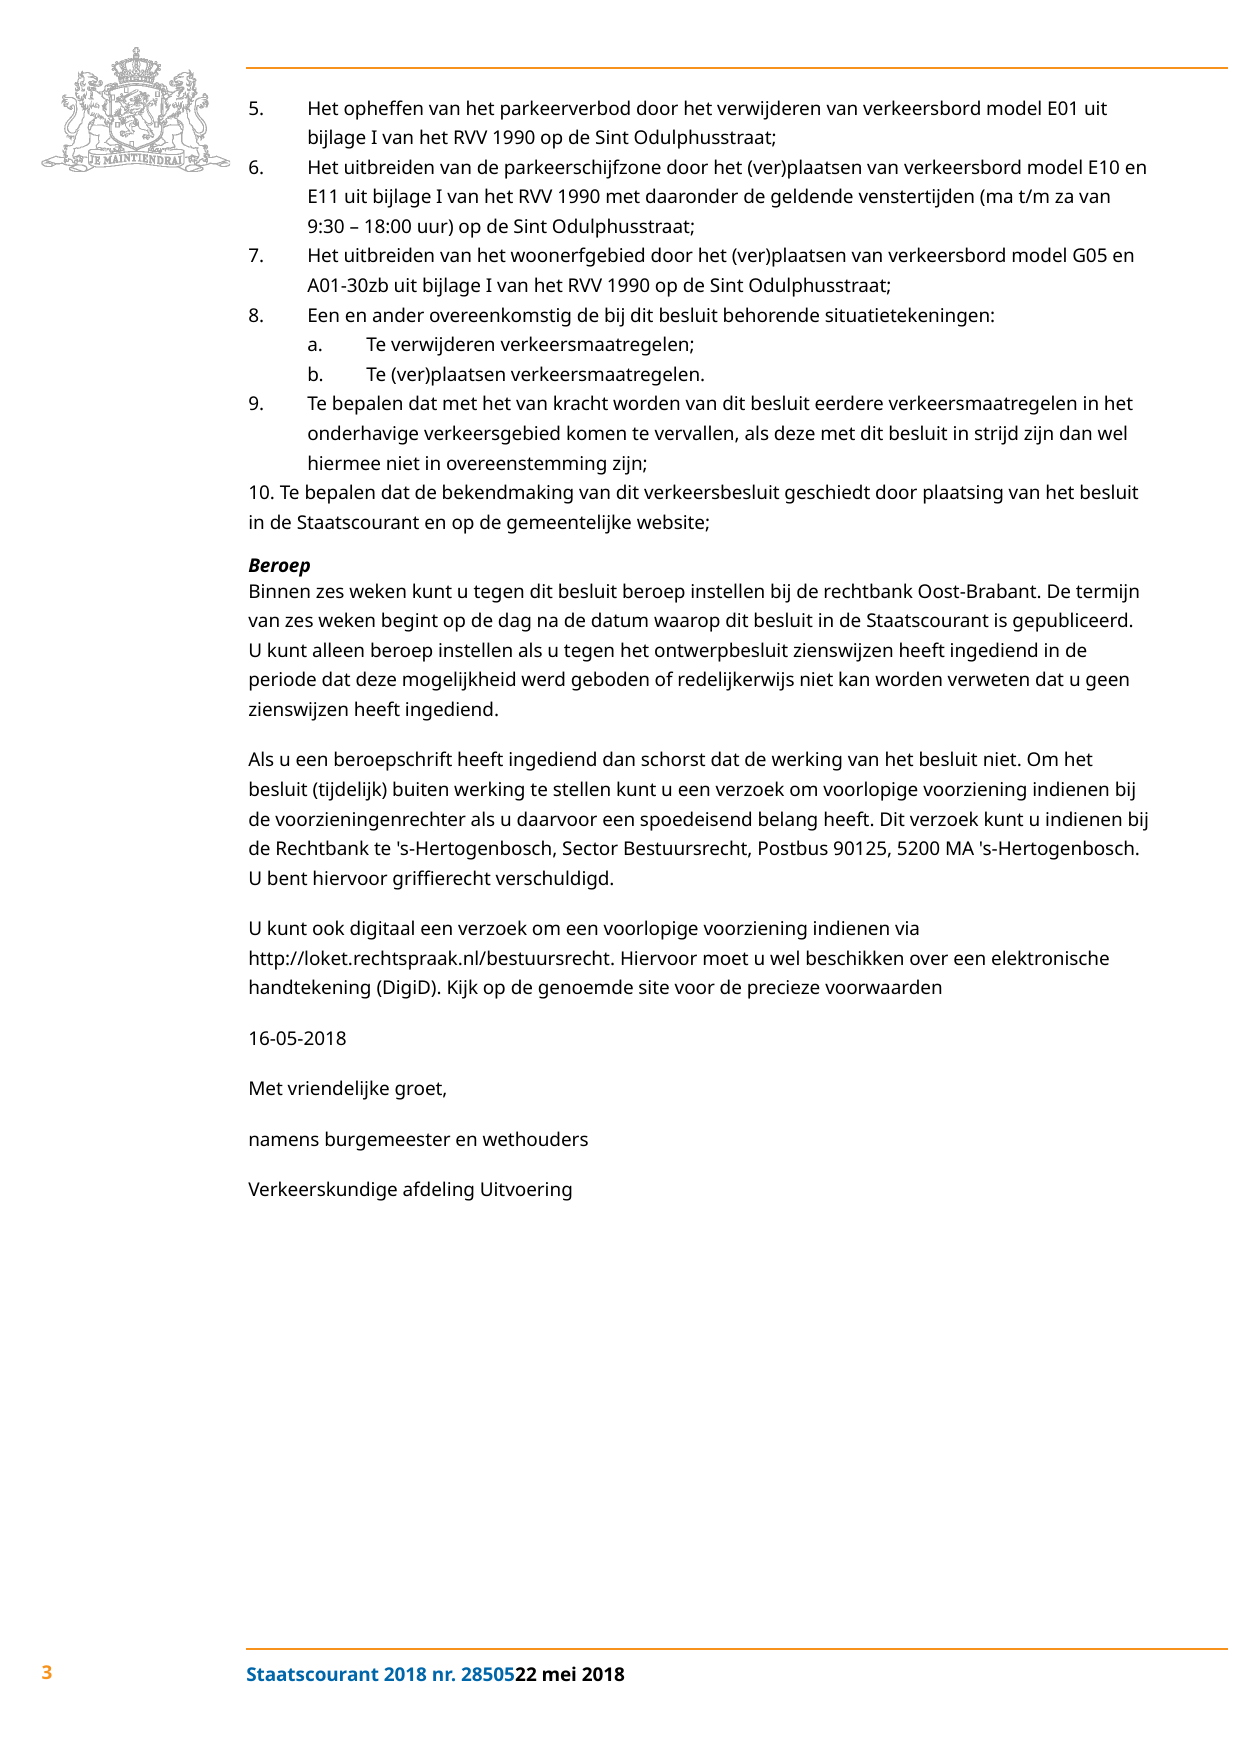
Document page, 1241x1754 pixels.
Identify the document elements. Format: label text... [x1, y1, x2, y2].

text Verkeerskundige afdeling Uitvoering [248, 1176, 1152, 1202]
list Te (ver)plaatsen verkeersmaatregelen. [307, 361, 1152, 387]
list Het uitbreiden van de parkeerschijfzone door het (ver)plaatsen van verkeersbord model E10 en E11 uit bijlage I van het RVV 1990 met daaronder de geldende venstertijden (ma t/m za van 9:30 – 18:00 uur) op de Sint Odulphusstraat; [248, 154, 1152, 239]
text U kunt ook digitaal een verzoek om een voorlopige voorziening indienen via http://loket.rechtspraak.nl/bestuursrecht. Hiervoor moet u wel beschikken over een elektronische handtekening (DigiD). Kijk op de genoemde site voor de precieze voorwaarden [248, 915, 1152, 1000]
text Met vriendelijke groet, [248, 1075, 1152, 1101]
list Te bepalen dat met het van kracht worden van dit besluit eerdere verkeersmaatregelen in het onderhavige verkeersgebied komen te vervallen, als deze met dit besluit in strijd zijn dan wel hiermee niet in overeenstemming zijn; [248, 391, 1152, 476]
list Te verwijderen verkeersmaatregelen; [307, 331, 1152, 357]
list Het uitbreiden van het woonerfgebied door het (ver)plaatsen van verkeersbord model G05 en A01-30zb uit bijlage I van het RVV 1990 op de Sint Odulphusstraat; [248, 243, 1152, 298]
list Het opheffen van het parkeerverbod door het verwijderen van verkeersbord model E01 uit bijlage I van het RVV 1990 op de Sint Odulphusstraat; [248, 95, 1152, 150]
text 16-05-2018 [248, 1025, 1152, 1051]
text 10. Te bepalen dat de bekendmaking van dit verkeersbesluit geschiedt door plaatsing van het besluit in de Staatscourant en op de gemeentelijke website; [248, 479, 1152, 535]
picture [41, 47, 231, 172]
text Als u een beroepschrift heeft ingediend dan schorst dat de werking van het besluit niet. Om het besluit (tijdelijk) buiten werking te stellen kunt u een verzoek om voorlopige voorziening indienen bij de voorzieningenrechter als u daarvoor een spoedeisend belang heeft. Dit verzoek kunt u indienen bij de Rechtbank te 's-Hertogenbosch, Sector Bestuursrecht, Postbus 90125, 5200 MA 's-Hertogenbosch. U bent hiervoor griffierecht verschuldigd. [248, 747, 1152, 891]
text namens burgemeester en wethouders [248, 1126, 1152, 1151]
list Een en ander overeenkomstig de bij dit besluit behorende situatietekeningen: [248, 302, 1152, 328]
text Binnen zes weken kunt u tegen dit besluit beroep instellen bij de rechtbank Oost-Brabant. De termijn van zes weken begint op de dag na de datum waarop dit besluit in de Staatscourant is gepubliceerd. U kunt alleen beroep instellen als u tegen het ontwerpbesluit zienswijzen heeft ingediend in de periode dat deze mogelijkheid werd geboden of redelijkerwijs niet kan worden verweten dat u geen zienswijzen heeft ingediend. [248, 578, 1152, 722]
text Beroep [248, 552, 1152, 578]
